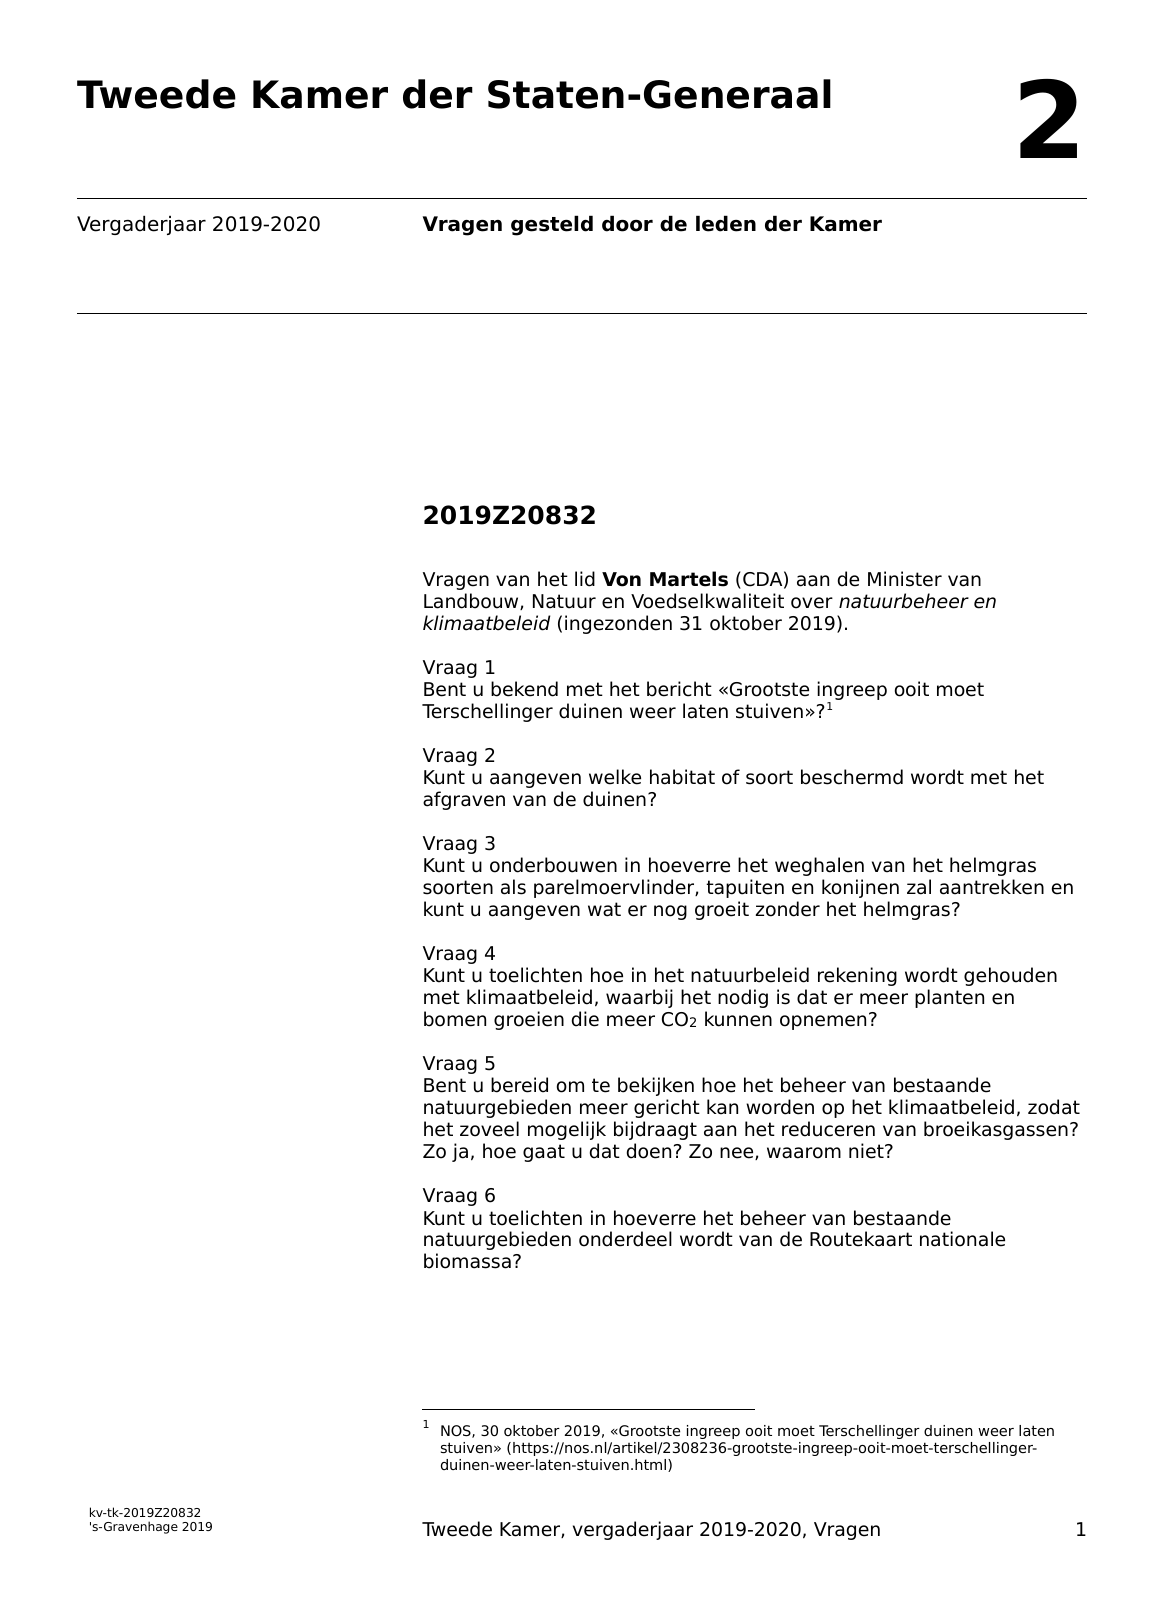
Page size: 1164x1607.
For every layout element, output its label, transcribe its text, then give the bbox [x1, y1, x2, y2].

text Bent u bekend met het bericht «Grootste ingreep ooit moet Terschellinger duinen weer laten stuiven»? [422, 679, 1087, 723]
text 's-Gravenhage 2019 [88, 1520, 323, 1534]
text 2019Z20832 [422, 501, 1087, 531]
text Kunt u aangeven welke habitat of soort beschermd wordt met het afgraven van de duinen? [422, 767, 1087, 811]
text Kunt u onderbouwen in hoeverre het weghalen van het helmgras soorten als parelmoervlinder, tapuiten en konijnen zal aantrekken en kunt u aangeven wat er nog groeit zonder het helmgras? [422, 855, 1087, 921]
text Vraag 5 [422, 1053, 1087, 1075]
text Bent u bereid om te bekijken hoe het beheer van bestaande natuurgebieden meer gericht kan worden op het klimaatbeleid, zodat het zoveel mogelijk bijdraagt aan het reduceren van broeikasgassen? Zo ja, hoe gaat u dat doen? Zo nee, waarom niet? [422, 1075, 1087, 1163]
text NOS, 30 oktober 2019, «Grootste ingreep ooit moet Terschellinger duinen weer laten stuiven» (https://nos.nl/artikel/2308236-grootste-ingreep-ooit-moet-terschellinger-duinen-weer-laten-stuiven.html) [422, 1418, 1087, 1474]
text Kunt u toelichten hoe in het natuurbeleid rekening wordt gehouden met klimaatbeleid, waarbij het nodig is dat er meer planten en bomen groeien die meer CO2 kunnen opnemen? [422, 965, 1087, 1031]
text Vraag 4 [422, 943, 1087, 965]
text Vraag 2 [422, 745, 1087, 767]
table_header Tweede Kamer der Staten-Generaal [77, 59, 886, 198]
text Vraag 3 [422, 833, 1087, 855]
text Vragen van het lid Von Martels (CDA) aan de Minister van Landbouw, Natuur en Voedselkwaliteit over natuurbeheer en klimaatbeleid (ingezonden 31 oktober 2019). [422, 569, 1087, 635]
table_cell Vragen gesteld door de leden der Kamer [422, 199, 1087, 313]
text Vraag 1 [422, 657, 1087, 679]
table_header 2 [886, 59, 1087, 198]
table_cell Vergaderjaar 2019-2020 [77, 199, 422, 313]
text Kunt u toelichten in hoeverre het beheer van bestaande natuurgebieden onderdeel wordt van de Routekaart nationale biomassa? [422, 1207, 1087, 1273]
text kv-tk-2019Z20832 [88, 1506, 323, 1520]
text Vraag 6 [422, 1185, 1087, 1207]
